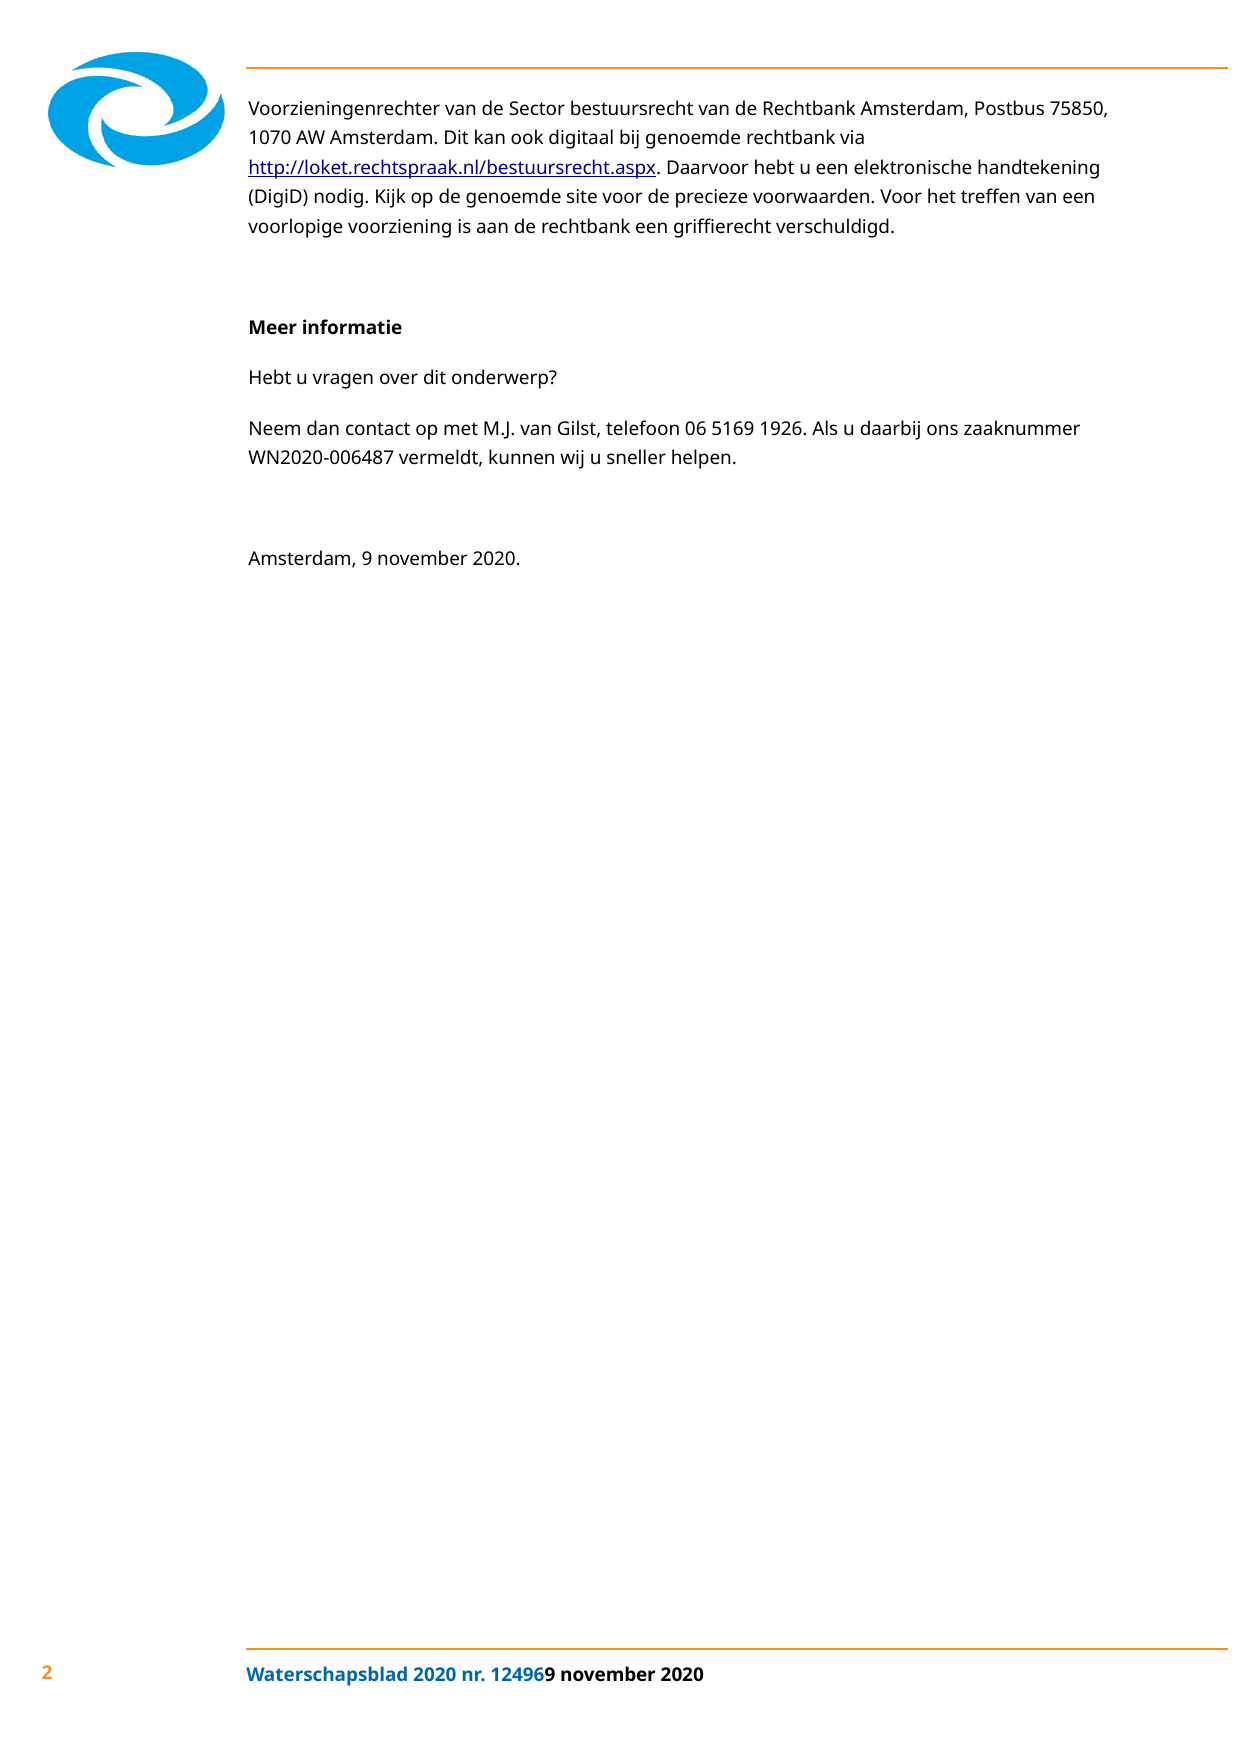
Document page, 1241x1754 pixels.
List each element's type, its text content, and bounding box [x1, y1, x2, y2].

text Neem dan contact op met M.J. van Gilst, telefoon 06 5169 1926. Als u daarbij ons zaaknummer WN2020-006487 vermeldt, kunnen wij u sneller helpen. [248, 415, 1152, 470]
text Meer informatie [248, 314, 1152, 340]
text Amsterdam, 9 november 2020. [248, 545, 1152, 571]
picture [41, 47, 231, 172]
text Voorzieningenrechter van de Sector bestuursrecht van de Rechtbank Amsterdam, Postbus 75850, 1070 AW Amsterdam. Dit kan ook digitaal bij genoemde rechtbank via http://loket.rechtspraak.nl/bestuursrecht.aspx. Daarvoor hebt u een elektronische handtekening (DigiD) nodig. Kijk op de genoemde site voor de precieze voorwaarden. Voor het treffen van een voorlopige voorziening is aan de rechtbank een griffierecht verschuldigd. [248, 95, 1152, 239]
text Hebt u vragen over dit onderwerp? [248, 364, 1152, 390]
